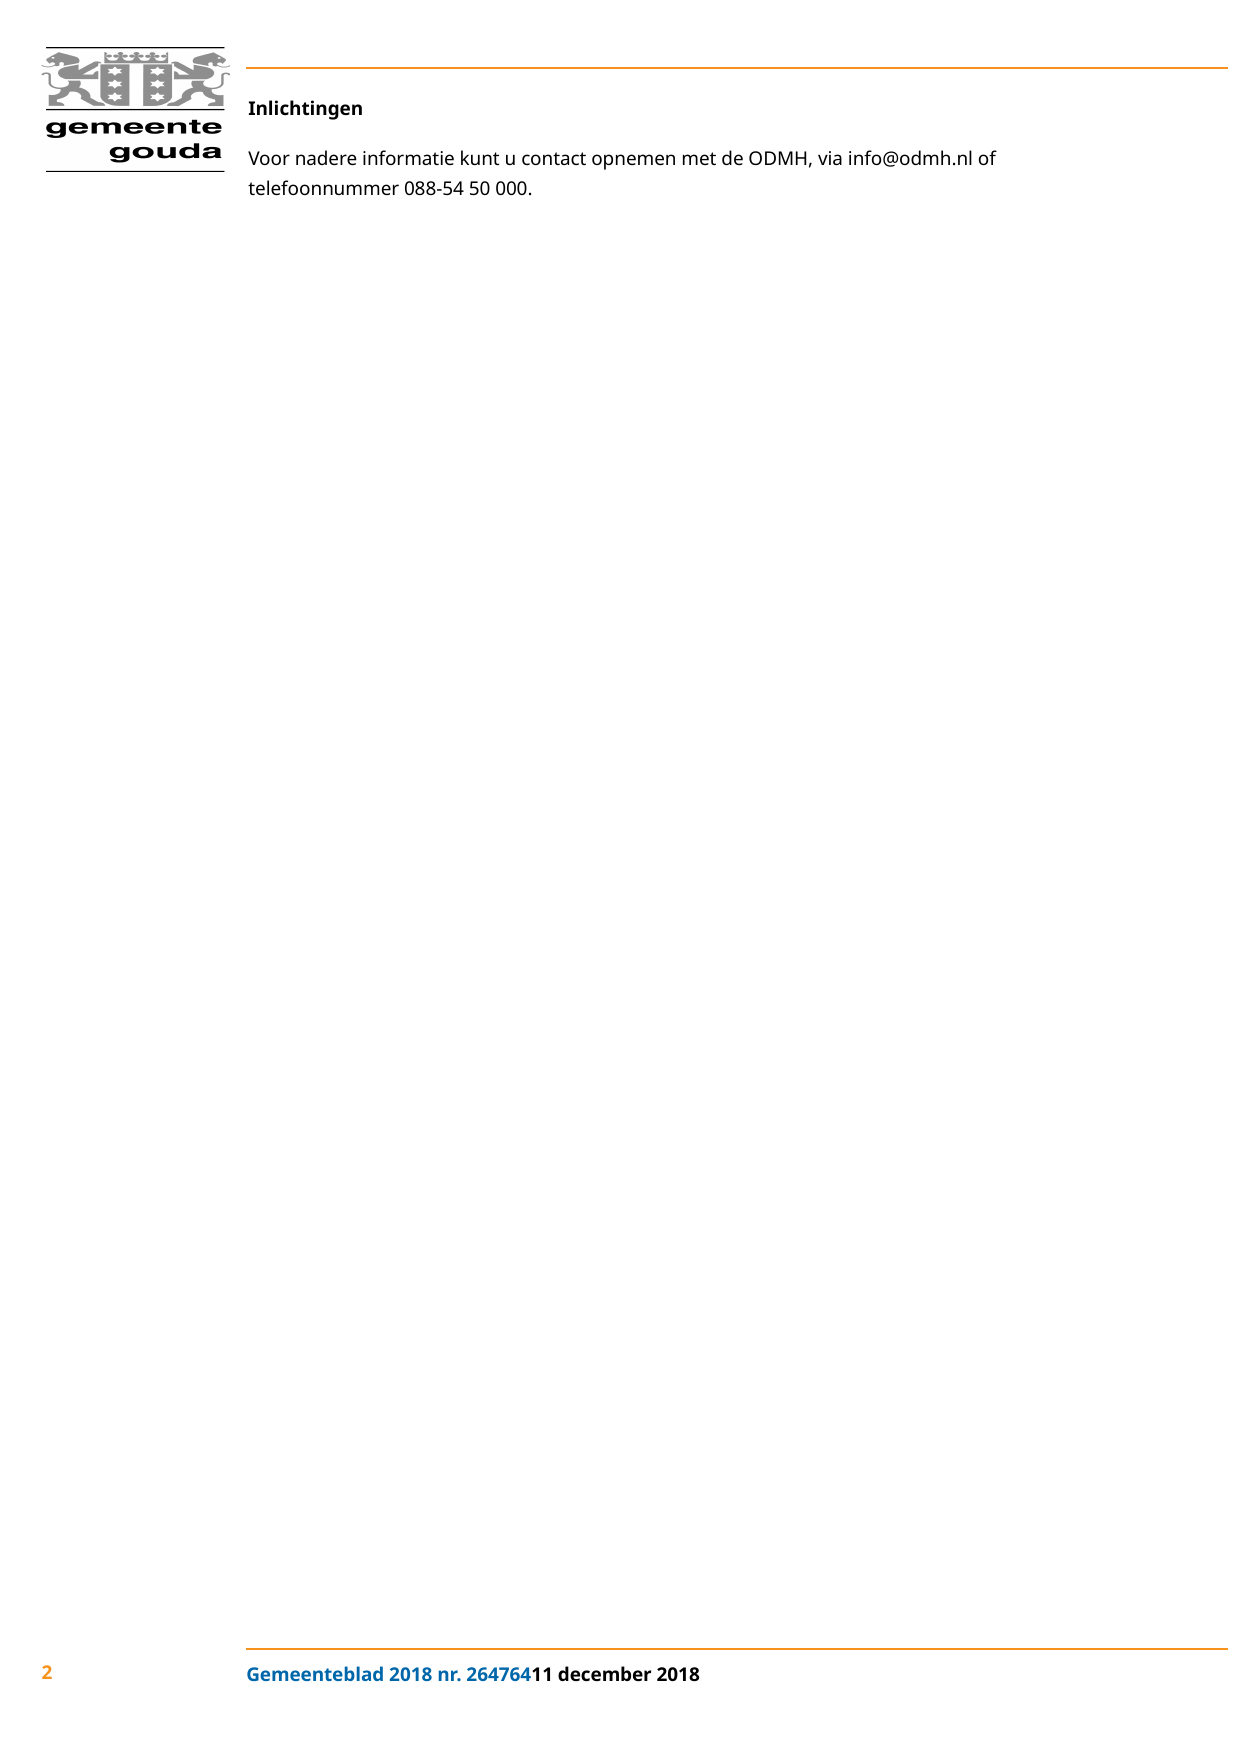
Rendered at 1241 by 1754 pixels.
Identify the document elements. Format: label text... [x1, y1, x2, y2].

text Voor nadere informatie kunt u contact opnemen met de ODMH, via info@odmh.nl of telefoonnummer 088-54 50 000. [248, 145, 1152, 201]
text Inlichtingen [248, 95, 1152, 121]
picture [41, 47, 231, 172]
